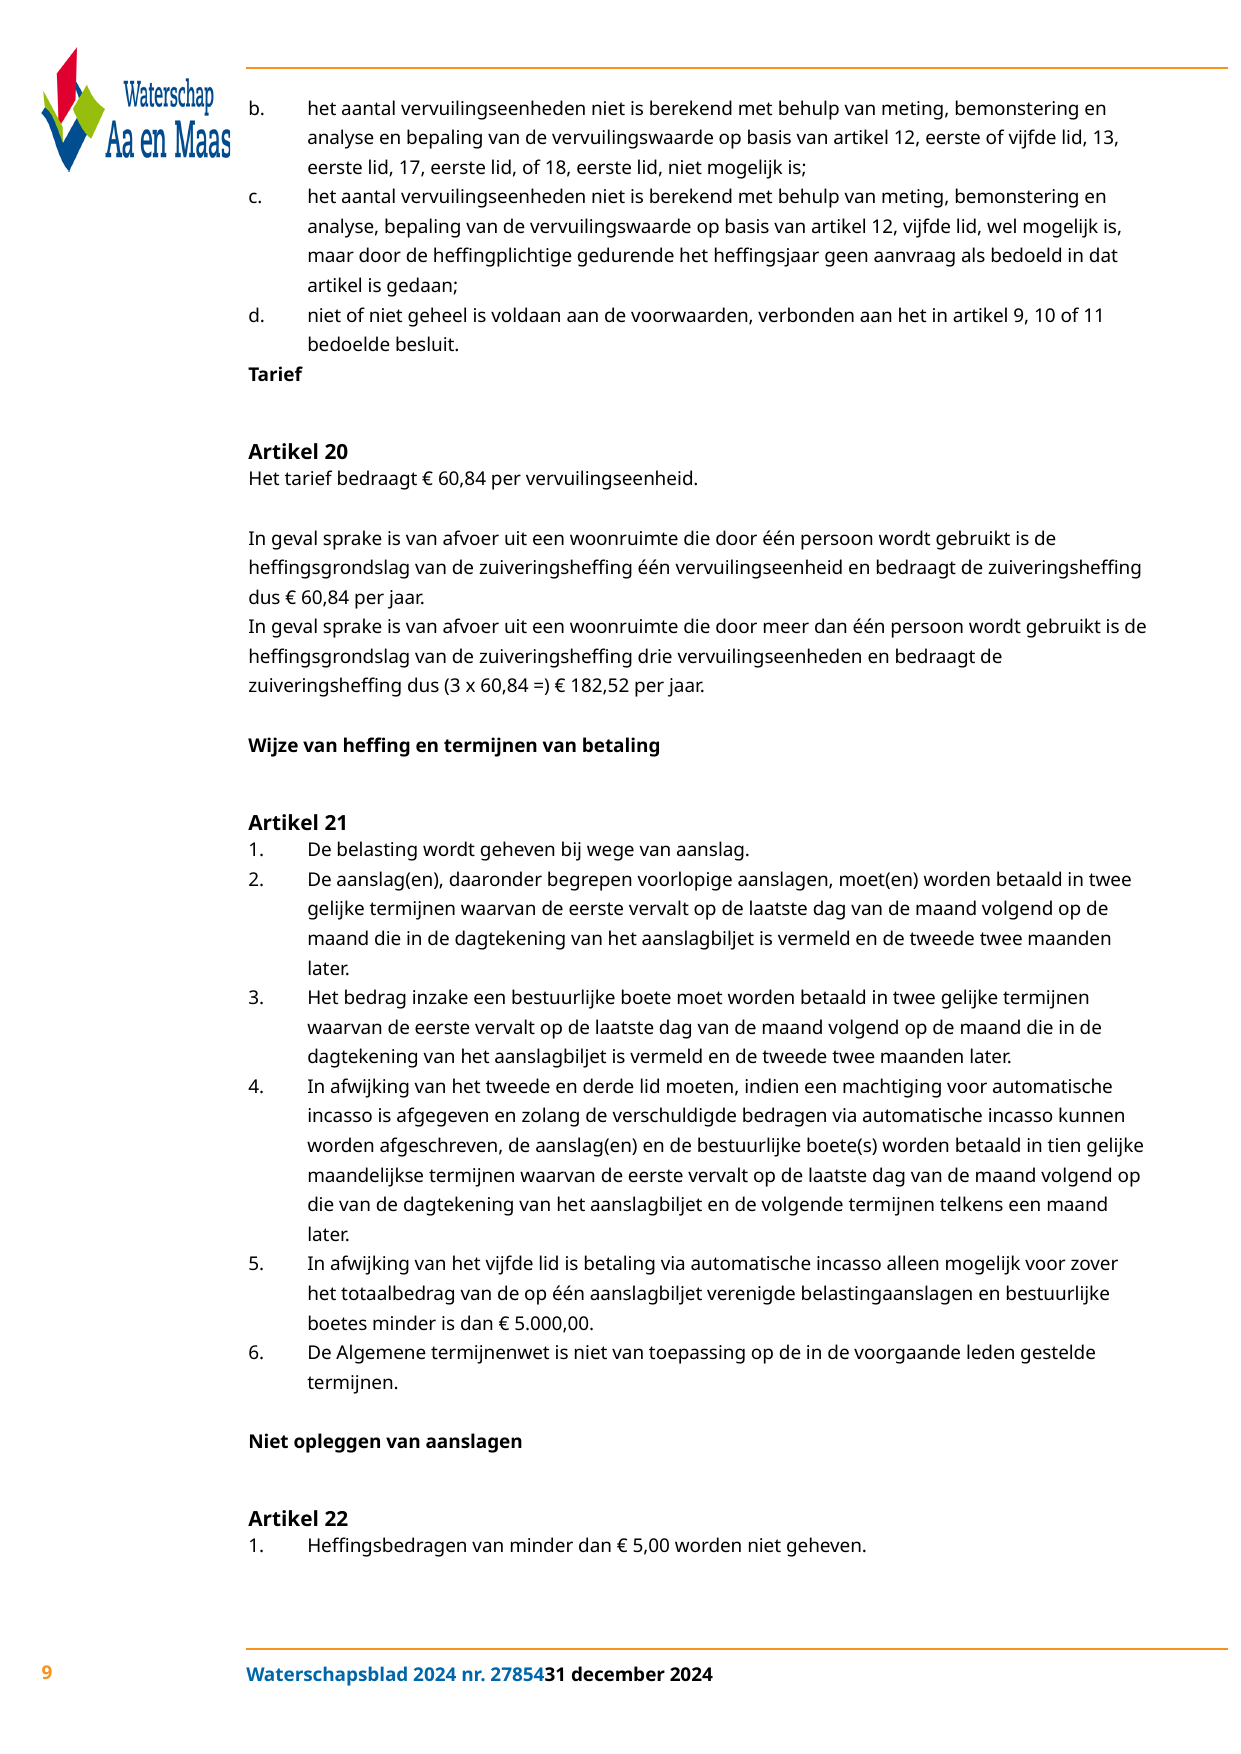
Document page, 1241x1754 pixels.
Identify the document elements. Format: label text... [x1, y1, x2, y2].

text Niet opleggen van aanslagen [248, 1428, 1152, 1454]
text Artikel 22 [248, 1504, 1152, 1533]
list De Algemene termijnenwet is niet van toepassing op de in de voorgaande leden gestelde termijnen. [248, 1339, 1152, 1395]
text Tarief [248, 361, 1152, 387]
list De belasting wordt geheven bij wege van aanslag. [248, 836, 1152, 862]
picture [41, 47, 231, 172]
text Artikel 20 [248, 437, 1152, 466]
text In geval sprake is van afvoer uit een woonruimte die door meer dan één persoon wordt gebruikt is de heffingsgrondslag van de zuiveringsheffing drie vervuilingseenheden en bedraagt de zuiveringsheffing dus (3 x 60,84 =) € 182,52 per jaar. [248, 613, 1152, 698]
list De aanslag(en), daaronder begrepen voorlopige aanslagen, moet(en) worden betaald in twee gelijke termijnen waarvan de eerste vervalt op de laatste dag van de maand volgend op de maand die in de dagtekening van het aanslagbiljet is vermeld en de tweede twee maanden later. [248, 866, 1152, 981]
list niet of niet geheel is voldaan aan de voorwaarden, verbonden aan het in artikel 9, 10 of 11 bedoelde besluit. [248, 302, 1152, 357]
list Heffingsbedragen van minder dan € 5,00 worden niet geheven. [248, 1533, 1152, 1558]
list het aantal vervuilingseenheden niet is berekend met behulp van meting, bemonstering en analyse en bepaling van de vervuilingswaarde op basis van artikel 12, eerste of vijfde lid, 13, eerste lid, 17, eerste lid, of 18, eerste lid, niet mogelijk is; [248, 95, 1152, 180]
list In afwijking van het vijfde lid is betaling via automatische incasso alleen mogelijk voor zover het totaalbedrag van de op één aanslagbiljet verenigde belastingaanslagen en bestuurlijke boetes minder is dan € 5.000,00. [248, 1251, 1152, 1336]
list het aantal vervuilingseenheden niet is berekend met behulp van meting, bemonstering en analyse, bepaling van de vervuilingswaarde op basis van artikel 12, vijfde lid, wel mogelijk is, maar door de heffingplichtige gedurende het heffingsjaar geen aanvraag als bedoeld in dat artikel is gedaan; [248, 183, 1152, 298]
text Het tarief bedraagt € 60,84 per vervuilingseenheid. [248, 466, 1152, 491]
text Artikel 21 [248, 808, 1152, 836]
text In geval sprake is van afvoer uit een woonruimte die door één persoon wordt gebruikt is de heffingsgrondslag van de zuiveringsheffing één vervuilingseenheid en bedraagt de zuiveringsheffing dus € 60,84 per jaar. [248, 525, 1152, 610]
text Wijze van heffing en termijnen van betaling [248, 732, 1152, 758]
list In afwijking van het tweede en derde lid moeten, indien een machtiging voor automatische incasso is afgegeven en zolang de verschuldigde bedragen via automatische incasso kunnen worden afgeschreven, de aanslag(en) en de bestuurlijke boete(s) worden betaald in tien gelijke maandelijkse termijnen waarvan de eerste vervalt op de laatste dag van de maand volgend op die van de dagtekening van het aanslagbiljet en de volgende termijnen telkens een maand later. [248, 1073, 1152, 1247]
list Het bedrag inzake een bestuurlijke boete moet worden betaald in twee gelijke termijnen waarvan de eerste vervalt op de laatste dag van de maand volgend op de maand die in de dagtekening van het aanslagbiljet is vermeld en de tweede twee maanden later. [248, 984, 1152, 1069]
